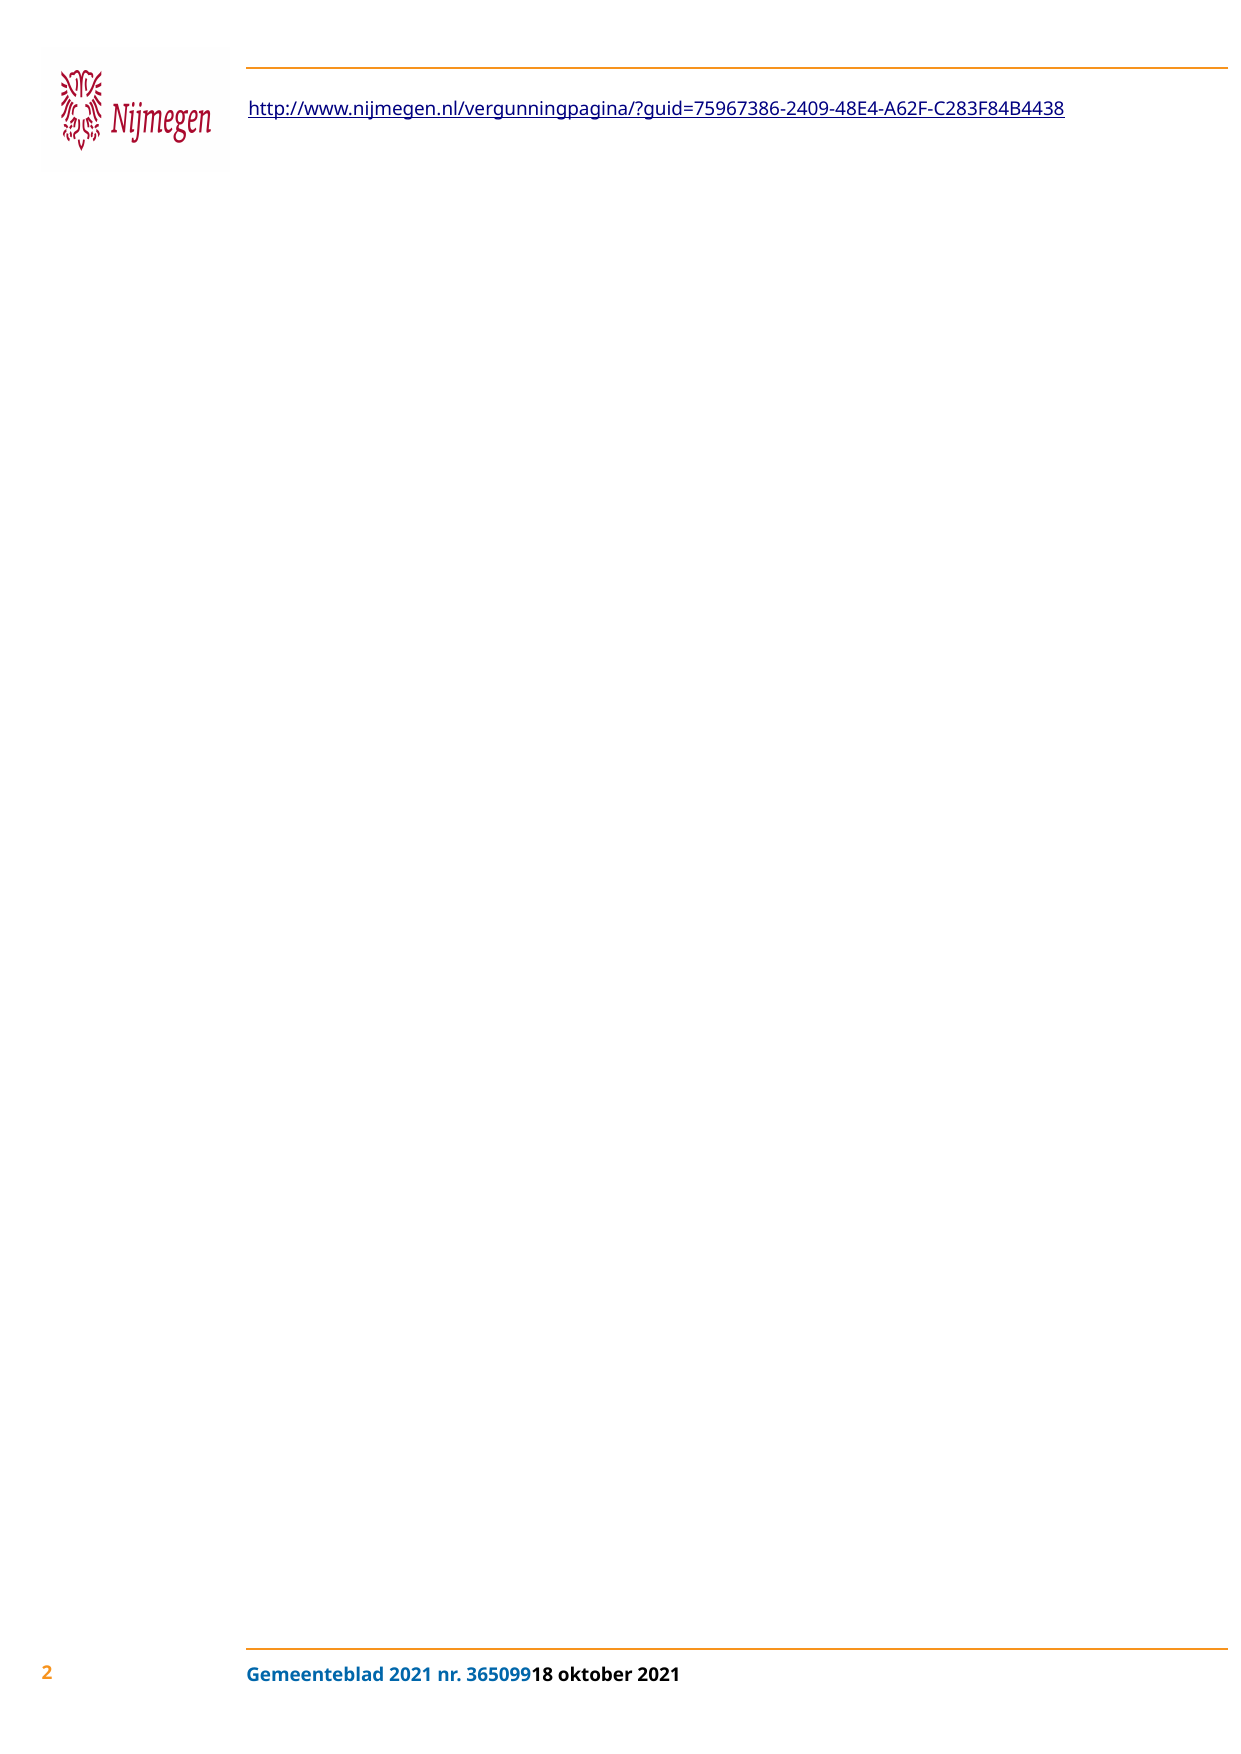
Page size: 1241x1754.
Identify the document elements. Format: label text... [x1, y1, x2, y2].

picture [41, 47, 231, 172]
text http://www.nijmegen.nl/vergunningpagina/?guid=75967386-2409-48E4-A62F-C283F84B4438 [248, 95, 1152, 121]
